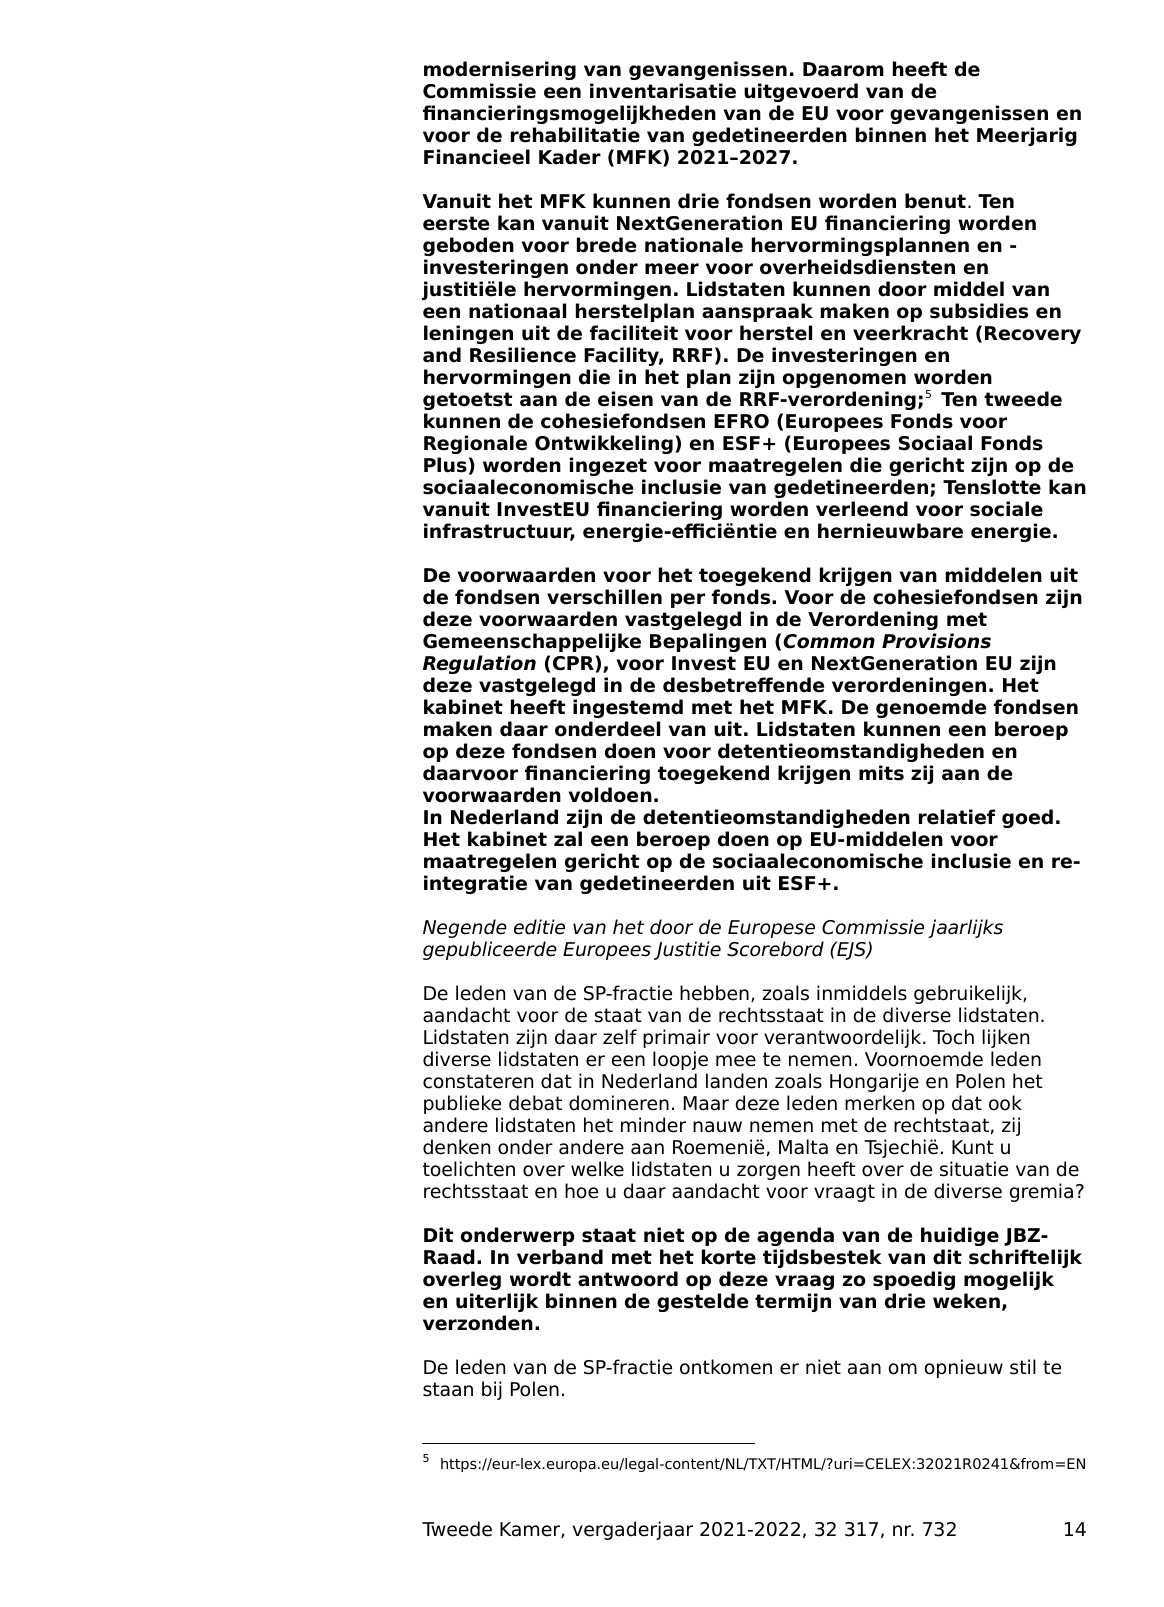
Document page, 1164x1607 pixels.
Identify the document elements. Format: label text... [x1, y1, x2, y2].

text De leden van de SP-fractie ontkomen er niet aan om opnieuw stil te staan bij Polen. [422, 1357, 1087, 1401]
subtitle Negende editie van het door de Europese Commissie jaarlijks gepubliceerde Europees Justitie Scorebord (EJS) [422, 917, 1087, 961]
text De voorwaarden voor het toegekend krijgen van middelen uit de fondsen verschillen per fonds. Voor de cohesiefondsen zijn deze voorwaarden vastgelegd in de Verordening met Gemeenschappelijke Bepalingen (Common Provisions Regulation (CPR), voor Invest EU en NextGeneration EU zijn deze vastgelegd in de desbetreffende verordeningen. Het kabinet heeft ingestemd met het MFK. De genoemde fondsen maken daar onderdeel van uit. Lidstaten kunnen een beroep op deze fondsen doen voor detentieomstandigheden en daarvoor financiering toegekend krijgen mits zij aan de voorwaarden voldoen. [422, 565, 1087, 807]
text modernisering van gevangenissen. Daarom heeft de Commissie een inventarisatie uitgevoerd van de financieringsmogelijkheden van de EU voor gevangenissen en voor de rehabilitatie van gedetineerden binnen het Meerjarig Financieel Kader (MFK) 2021–2027. [422, 59, 1087, 169]
text In Nederland zijn de detentieomstandigheden relatief goed. Het kabinet zal een beroep doen op EU-middelen voor maatregelen gericht op de sociaaleconomische inclusie en re-integratie van gedetineerden uit ESF+. [422, 807, 1087, 895]
text Vanuit het MFK kunnen drie fondsen worden benut. Ten eerste kan vanuit NextGeneration EU financiering worden geboden voor brede nationale hervormingsplannen en -investeringen onder meer voor overheidsdiensten en justitiële hervormingen. Lidstaten kunnen door middel van een nationaal herstelplan aanspraak maken op subsidies en leningen uit de faciliteit voor herstel en veerkracht (Recovery and Resilience Facility, RRF). De investeringen en hervormingen die in het plan zijn opgenomen worden getoetst aan de eisen van de RRF-verordening; Ten tweede kunnen de cohesiefondsen EFRO (Europees Fonds voor Regionale Ontwikkeling) en ESF+ (Europees Sociaal Fonds Plus) worden ingezet voor maatregelen die gericht zijn op de sociaaleconomische inclusie van gedetineerden; Tenslotte kan vanuit InvestEU financiering worden verleend voor sociale infrastructuur, energie-efficiëntie en hernieuwbare energie. [422, 191, 1087, 543]
text https://eur-lex.europa.eu/legal-content/NL/TXT/HTML/?uri=CELEX:32021R0241&from=EN [422, 1452, 1087, 1474]
text Dit onderwerp staat niet op de agenda van de huidige JBZ-Raad. In verband met het korte tijdsbestek van dit schriftelijk overleg wordt antwoord op deze vraag zo spoedig mogelijk en uiterlijk binnen de gestelde termijn van drie weken, verzonden. [422, 1225, 1087, 1335]
text De leden van de SP-fractie hebben, zoals inmiddels gebruikelijk, aandacht voor de staat van de rechtsstaat in de diverse lidstaten. Lidstaten zijn daar zelf primair voor verantwoordelijk. Toch lijken diverse lidstaten er een loopje mee te nemen. Voornoemde leden constateren dat in Nederland landen zoals Hongarije en Polen het publieke debat domineren. Maar deze leden merken op dat ook andere lidstaten het minder nauw nemen met de rechtstaat, zij denken onder andere aan Roemenië, Malta en Tsjechië. Kunt u toelichten over welke lidstaten u zorgen heeft over de situatie van de rechtsstaat en hoe u daar aandacht voor vraagt in de diverse gremia? [422, 983, 1087, 1203]
